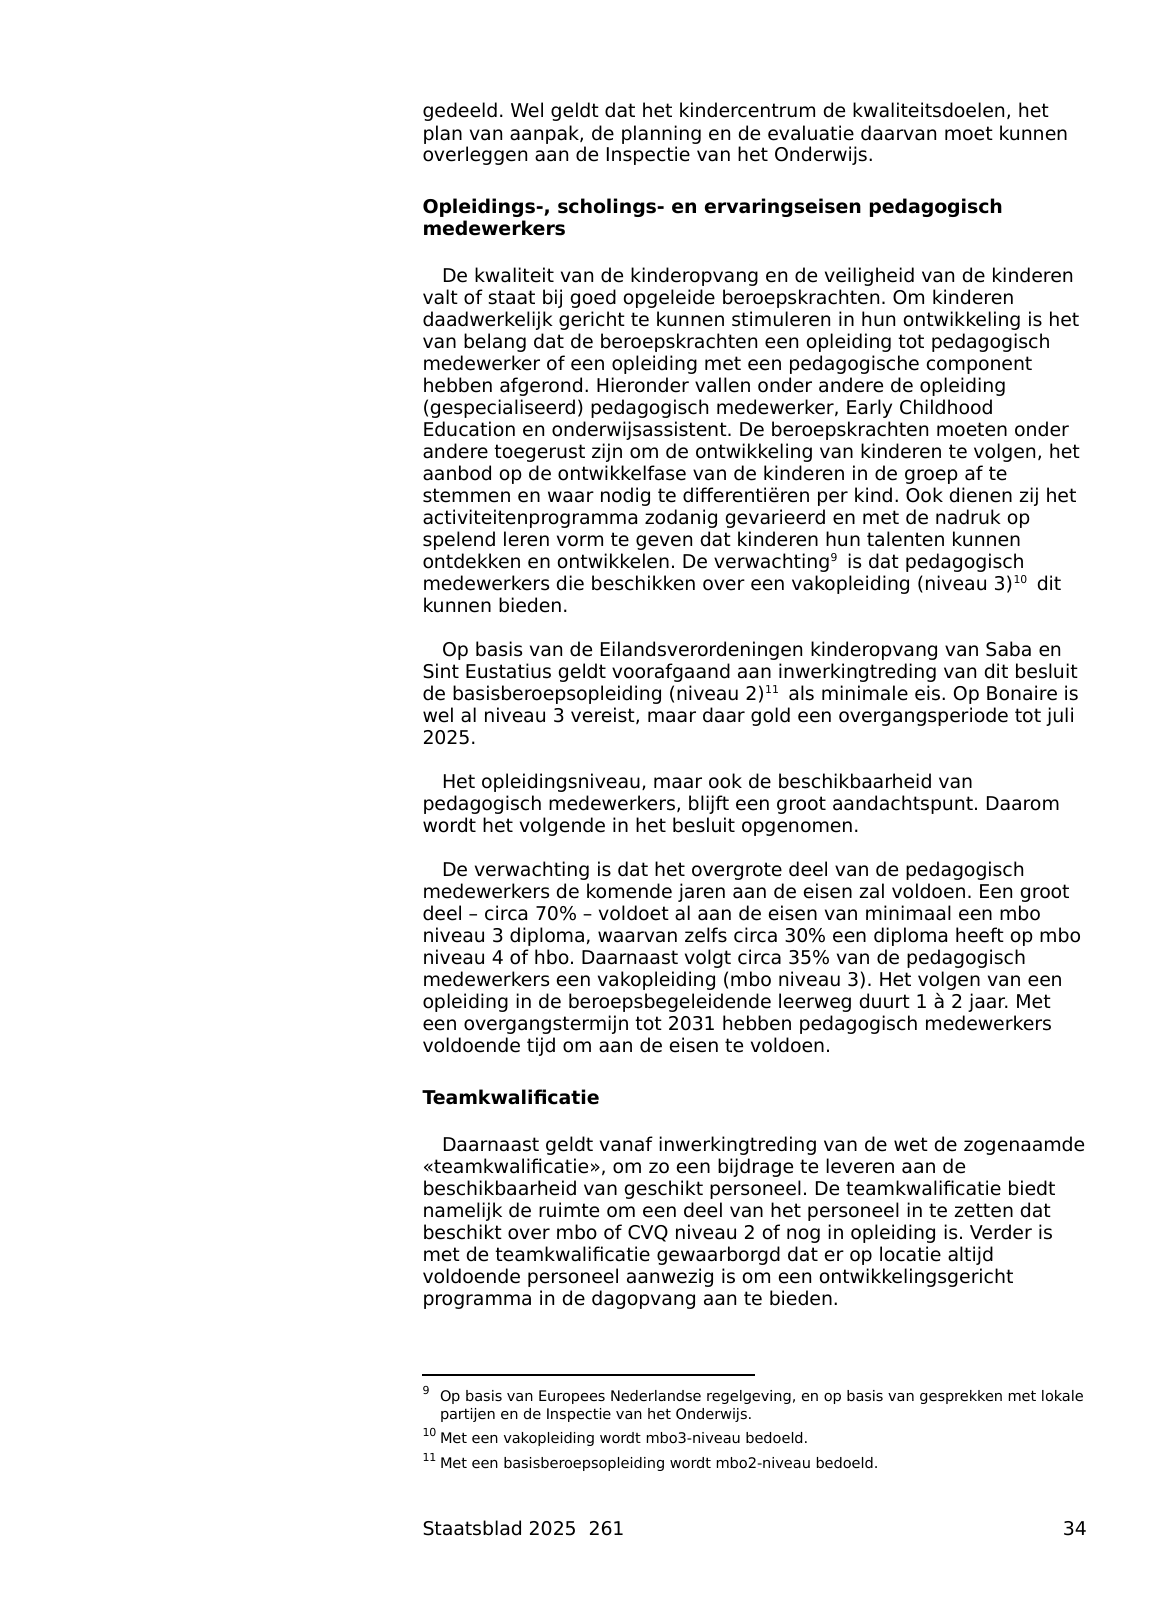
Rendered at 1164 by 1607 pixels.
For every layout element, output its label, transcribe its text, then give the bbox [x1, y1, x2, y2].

text gedeeld. Wel geldt dat het kindercentrum de kwaliteitsdoelen, het plan van aanpak, de planning en de evaluatie daarvan moet kunnen overleggen aan de Inspectie van het Onderwijs. [422, 100, 1087, 166]
text Op basis van Europees Nederlandse regelgeving, en op basis van gesprekken met lokale partijen en de Inspectie van het Onderwijs. [422, 1384, 1087, 1423]
subtitle Teamkwalificatie [422, 1087, 1087, 1109]
text Op basis van de Eilandsverordeningen kinderopvang van Saba en Sint Eustatius geldt voorafgaand aan inwerkingtreding van dit besluit de basisberoepsopleiding (niveau 2) als minimale eis. Op Bonaire is wel al niveau 3 vereist, maar daar gold een overgangsperiode tot juli 2025. [422, 639, 1087, 749]
text Daarnaast geldt vanaf inwerkingtreding van de wet de zogenaamde «teamkwalificatie», om zo een bijdrage te leveren aan de beschikbaarheid van geschikt personeel. De teamkwalificatie biedt namelijk de ruimte om een deel van het personeel in te zetten dat beschikt over mbo of CVQ niveau 2 of nog in opleiding is. Verder is met de teamkwalificatie gewaarborgd dat er op locatie altijd voldoende personeel aanwezig is om een ontwikkelingsgericht programma in de dagopvang aan te bieden. [422, 1134, 1087, 1310]
text De verwachting is dat het overgrote deel van de pedagogisch medewerkers de komende jaren aan de eisen zal voldoen. Een groot deel – circa 70% – voldoet al aan de eisen van minimaal een mbo niveau 3 diploma, waarvan zelfs circa 30% een diploma heeft op mbo niveau 4 of hbo. Daarnaast volgt circa 35% van de pedagogisch medewerkers een vakopleiding (mbo niveau 3). Het volgen van een opleiding in de beroepsbegeleidende leerweg duurt 1 à 2 jaar. Met een overgangstermijn tot 2031 hebben pedagogisch medewerkers voldoende tijd om aan de eisen te voldoen. [422, 859, 1087, 1057]
text Het opleidingsniveau, maar ook de beschikbaarheid van pedagogisch medewerkers, blijft een groot aandachtspunt. Daarom wordt het volgende in het besluit opgenomen. [422, 771, 1087, 837]
text De kwaliteit van de kinderopvang en de veiligheid van de kinderen valt of staat bij goed opgeleide beroepskrachten. Om kinderen daadwerkelijk gericht te kunnen stimuleren in hun ontwikkeling is het van belang dat de beroepskrachten een opleiding tot pedagogisch medewerker of een opleiding met een pedagogische component hebben afgerond. Hieronder vallen onder andere de opleiding (gespecialiseerd) pedagogisch medewerker, Early Childhood Education en onderwijsassistent. De beroepskrachten moeten onder andere toegerust zijn om de ontwikkeling van kinderen te volgen, het aanbod op de ontwikkelfase van de kinderen in de groep af te stemmen en waar nodig te differentiëren per kind. Ook dienen zij het activiteitenprogramma zodanig gevarieerd en met de nadruk op spelend leren vorm te geven dat kinderen hun talenten kunnen ontdekken en ontwikkelen. De verwachting is dat pedagogisch medewerkers die beschikken over een vakopleiding (niveau 3) dit kunnen bieden. [422, 265, 1087, 617]
text Met een vakopleiding wordt mbo3-niveau bedoeld. [422, 1426, 1087, 1448]
text Met een basisberoepsopleiding wordt mbo2-niveau bedoeld. [422, 1451, 1087, 1473]
subtitle Opleidings-, scholings- en ervaringseisen pedagogisch medewerkers [422, 196, 1087, 240]
